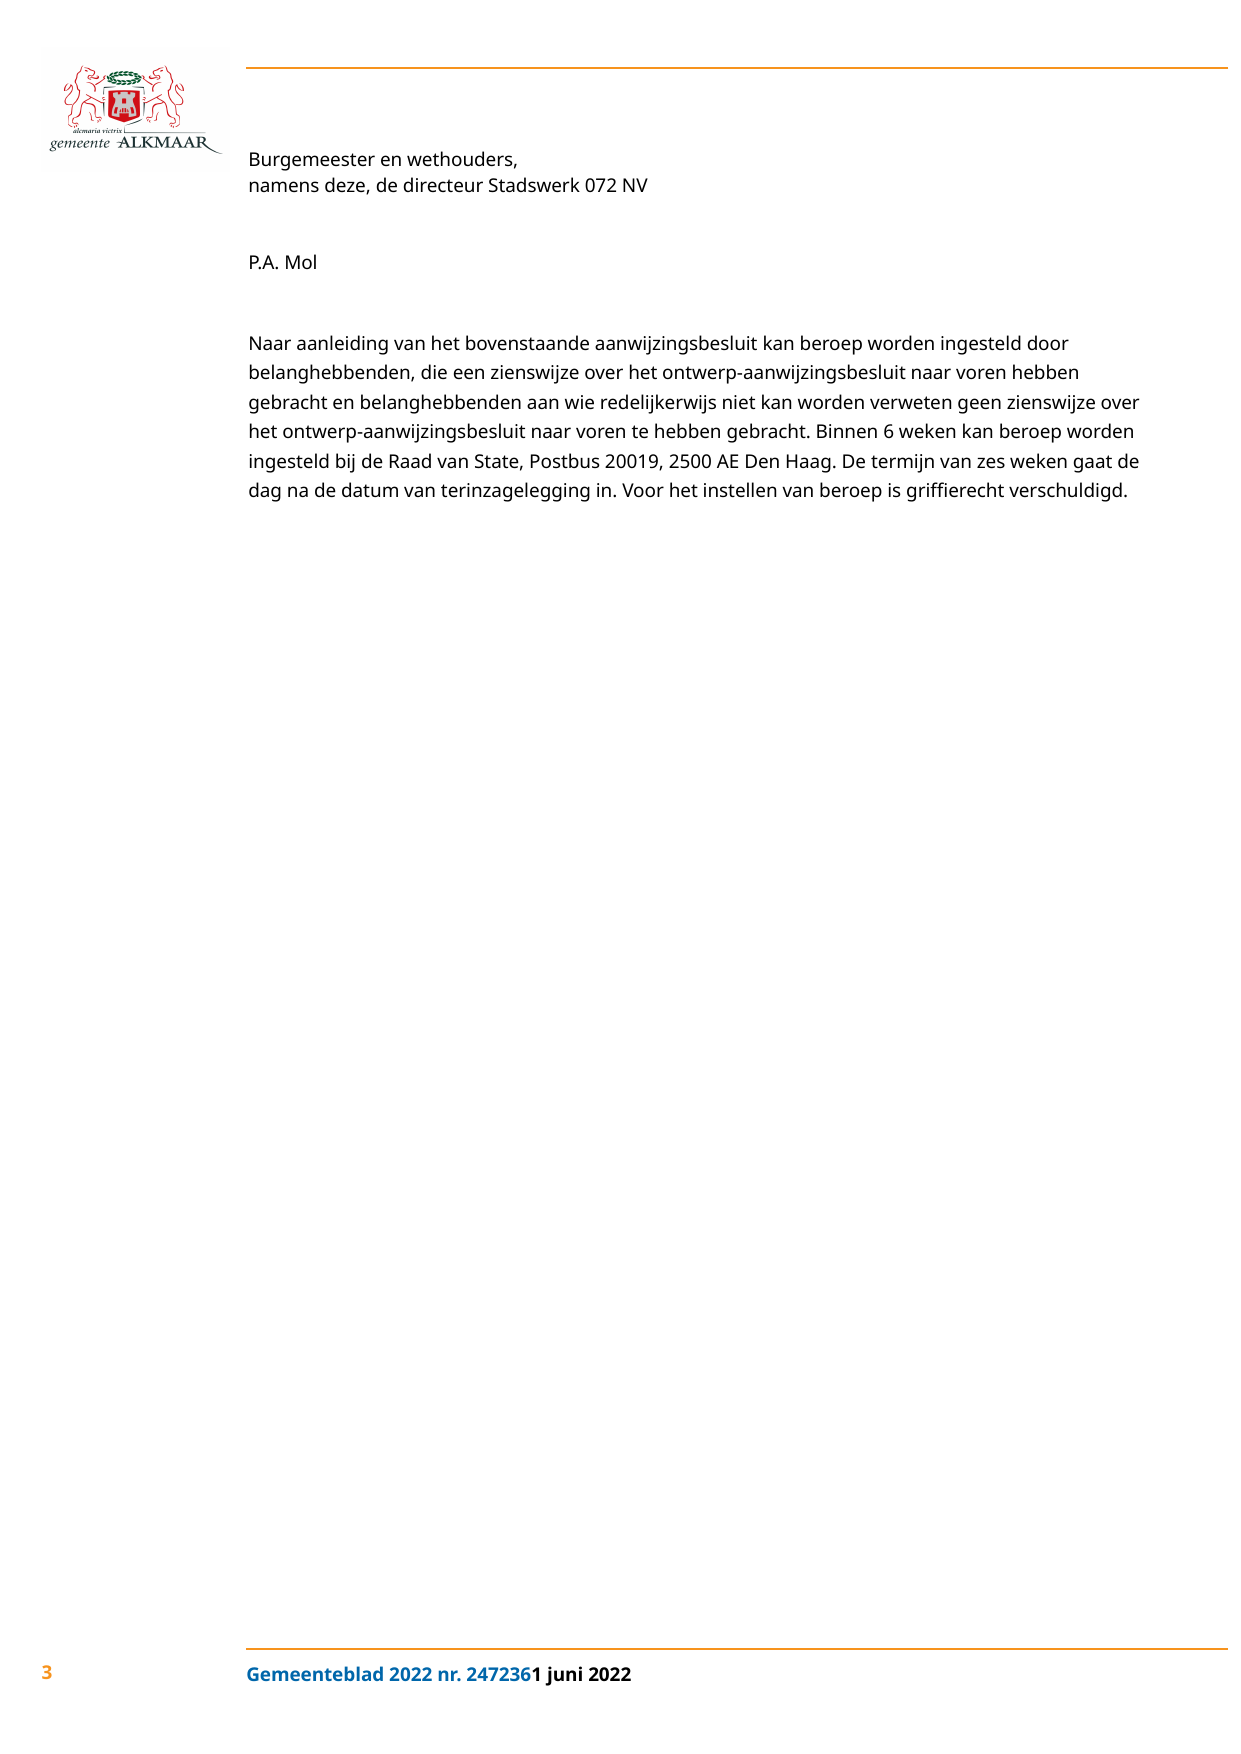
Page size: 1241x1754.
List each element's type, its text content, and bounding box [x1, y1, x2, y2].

text namens deze, de directeur Stadswerk 072 NV [248, 172, 1152, 198]
text Naar aanleiding van het bovenstaande aanwijzingsbesluit kan beroep worden ingesteld door belanghebbenden, die een zienswijze over het ontwerp-aanwijzingsbesluit naar voren hebben gebracht en belanghebbenden aan wie redelijkerwijs niet kan worden verweten geen zienswijze over het ontwerp-aanwijzingsbesluit naar voren te hebben gebracht. Binnen 6 weken kan beroep worden ingesteld bij de Raad van State, Postbus 20019, 2500 AE Den Haag. De termijn van zes weken gaat de dag na de datum van terinzagelegging in. Voor het instellen van beroep is griffierecht verschuldigd. [248, 330, 1152, 503]
text Burgemeester en wethouders, [248, 146, 1152, 172]
picture [41, 47, 231, 172]
text P.A. Mol [248, 249, 1152, 275]
